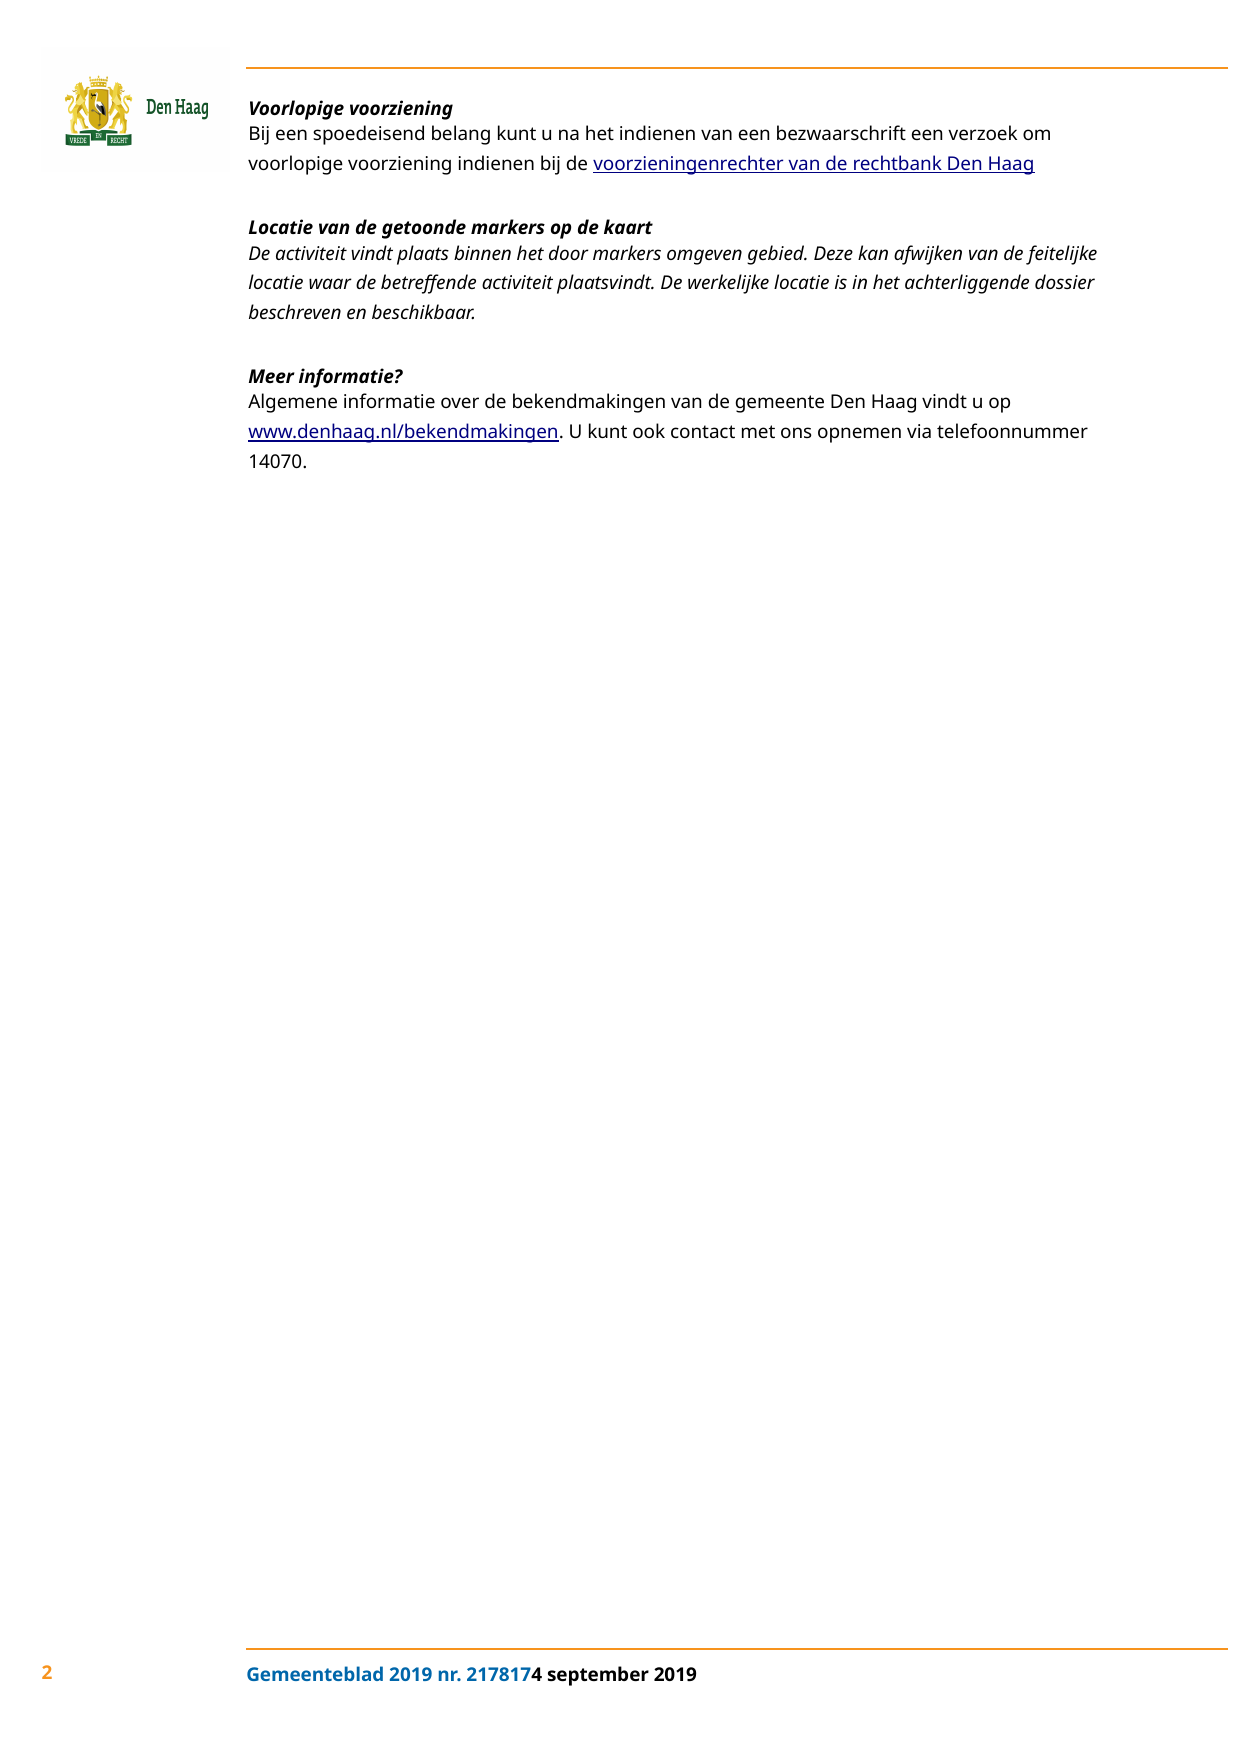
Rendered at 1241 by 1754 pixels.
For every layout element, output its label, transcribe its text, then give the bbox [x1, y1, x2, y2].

text Bij een spoedeisend belang kunt u na het indienen van een bezwaarschrift een verzoek om voorlopige voorziening indienen bij de voorzieningenrechter van de rechtbank Den Haag [248, 121, 1152, 176]
text Meer informatie? [248, 363, 1152, 389]
text Locatie van de getoonde markers op de kaart [248, 214, 1152, 240]
text Algemene informatie over de bekendmakingen van de gemeente Den Haag vindt u op www.denhaag.nl/bekendmakingen. U kunt ook contact met ons opnemen via telefoonnummer 14070. [248, 389, 1152, 473]
text De activiteit vindt plaats binnen het door markers omgeven gebied. Deze kan afwijken van de feitelijke locatie waar de betreffende activiteit plaatsvindt. De werkelijke locatie is in het achterliggende dossier beschreven en beschikbaar. [248, 240, 1152, 325]
text Voorlopige voorziening [248, 95, 1152, 121]
picture [41, 47, 231, 172]
